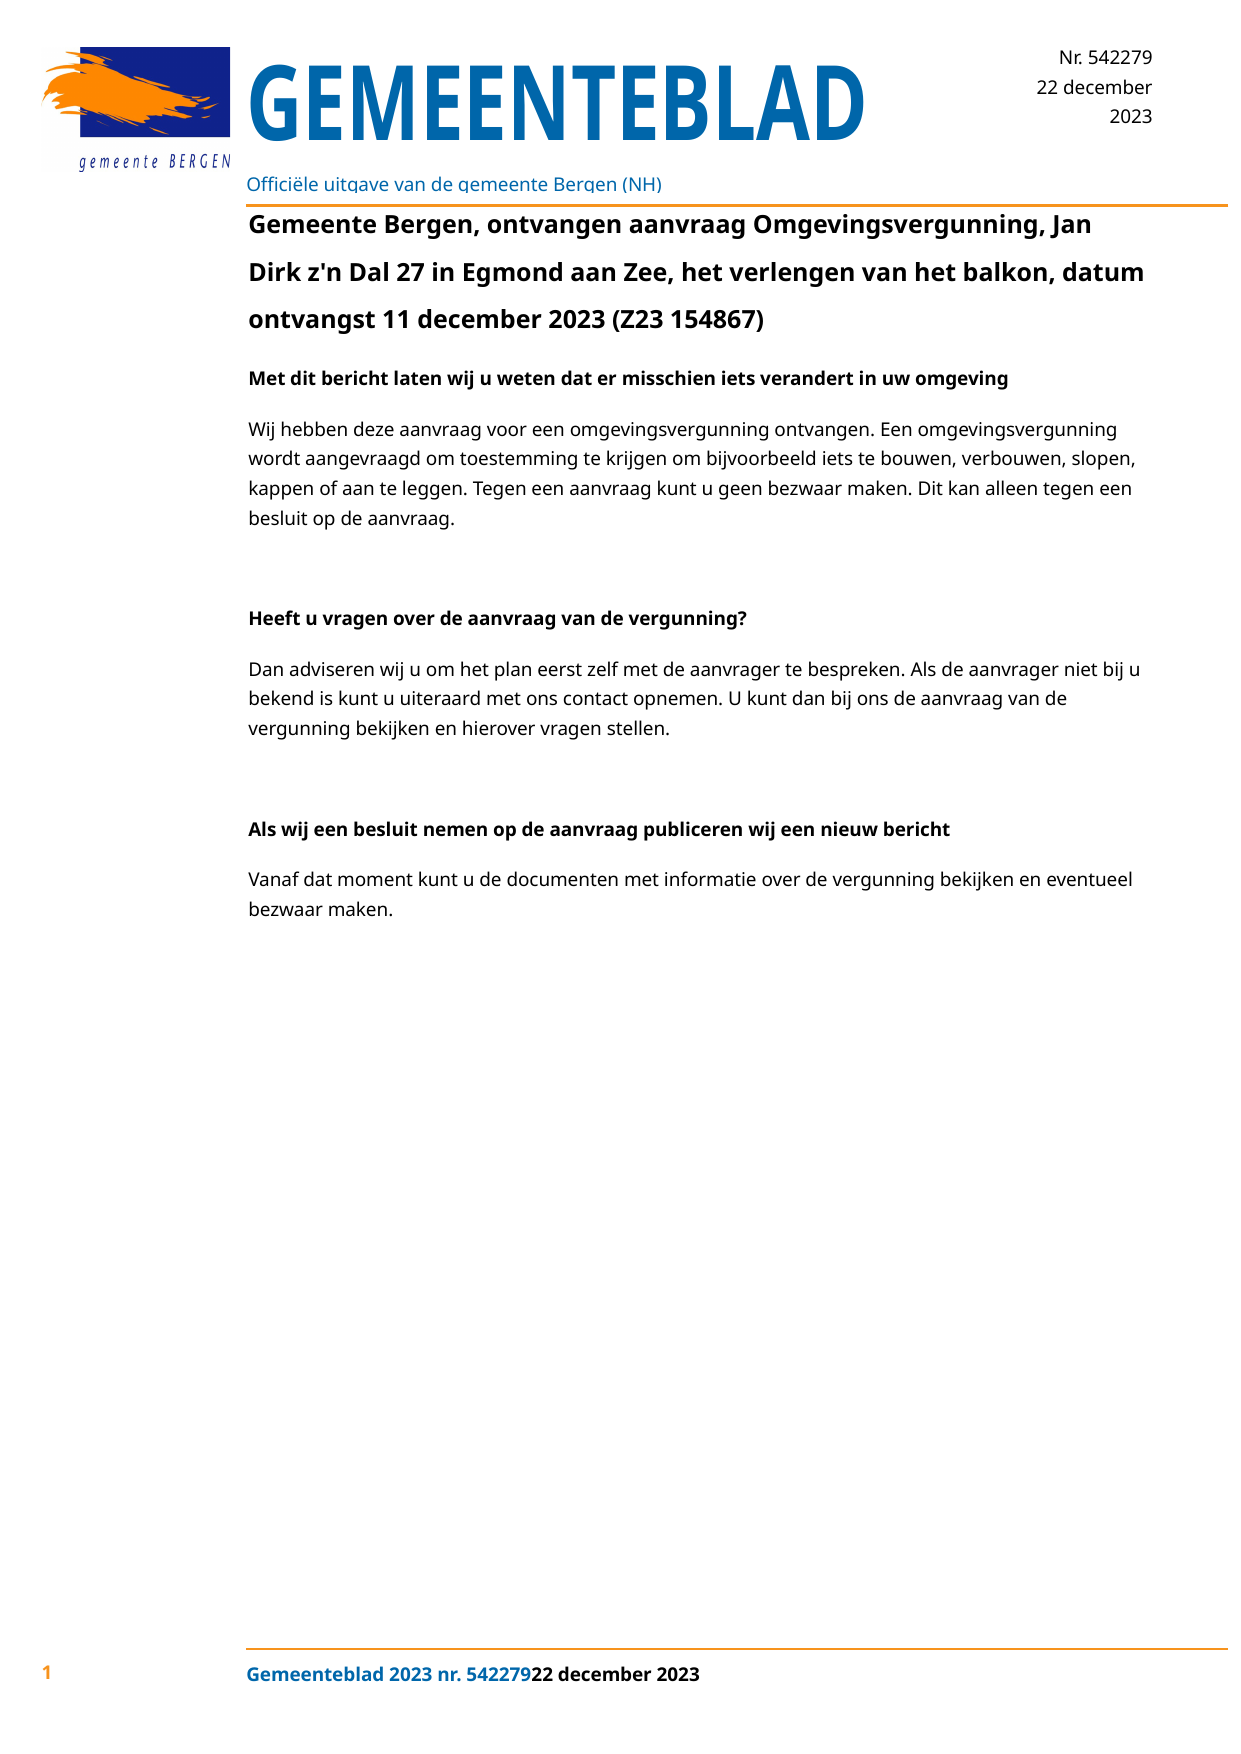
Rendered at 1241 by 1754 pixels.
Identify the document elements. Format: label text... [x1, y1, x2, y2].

text Wij hebben deze aanvraag voor een omgevingsvergunning ontvangen. Een omgevingsvergunning wordt aangevraagd om toestemming te krijgen om bijvoorbeeld iets te bouwen, verbouwen, slopen, kappen of aan te leggen. Tegen een aanvraag kunt u geen bezwaar maken. Dit kan alleen tegen een besluit op de aanvraag. [248, 416, 1152, 530]
text Als wij een besluit nemen op de aanvraag publiceren wij een nieuw bericht [248, 816, 1152, 842]
text Gemeente Bergen, ontvangen aanvraag Omgevingsvergunning, Jan Dirk z'n Dal 27 in Egmond aan Zee, het verlengen van het balkon, datum ontvangst 11 december 2023 (Z23 154867) [248, 207, 1152, 336]
text Vanaf dat moment kunt u de documenten met informatie over de vergunning bekijken en eventueel bezwaar maken. [248, 866, 1152, 922]
text Met dit bericht laten wij u weten dat er misschien iets verandert in uw omgeving [248, 366, 1152, 391]
text Dan adviseren wij u om het plan eerst zelf met de aanvrager te bespreken. Als de aanvrager niet bij u bekend is kunt u uiteraard met ons contact opnemen. U kunt dan bij ons de aanvraag van de vergunning bekijken en hierover vragen stellen. [248, 656, 1152, 741]
text Heeft u vragen over de aanvraag van de vergunning? [248, 606, 1152, 631]
picture [41, 47, 231, 172]
